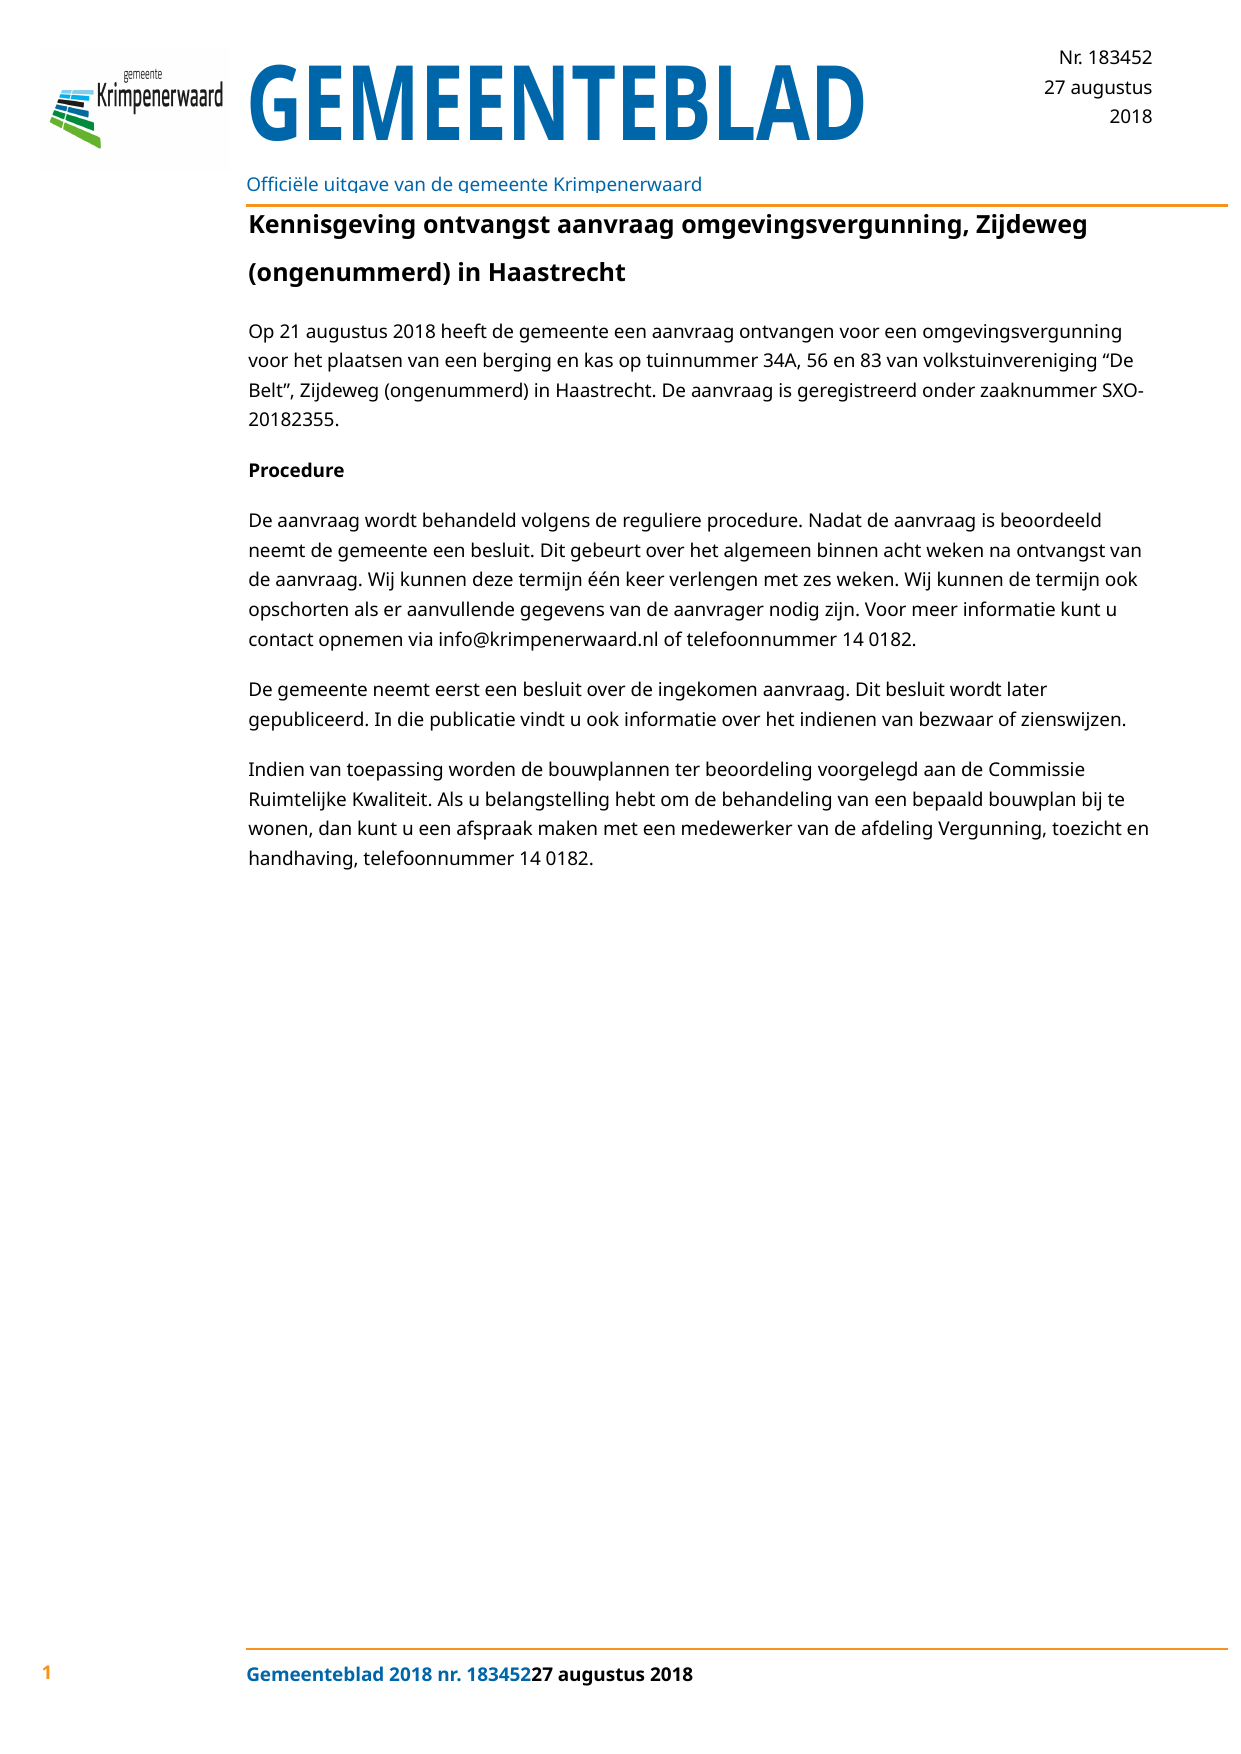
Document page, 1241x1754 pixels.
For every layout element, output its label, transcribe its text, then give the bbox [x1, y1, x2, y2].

text Indien van toepassing worden de bouwplannen ter beoordeling voorgelegd aan de Commissie Ruimtelijke Kwaliteit. Als u belangstelling hebt om de behandeling van een bepaald bouwplan bij te wonen, dan kunt u een afspraak maken met een medewerker van de afdeling Vergunning, toezicht en handhaving, telefoonnummer 14 0182. [248, 756, 1152, 871]
text De aanvraag wordt behandeld volgens de reguliere procedure. Nadat de aanvraag is beoordeeld neemt de gemeente een besluit. Dit gebeurt over het algemeen binnen acht weken na ontvangst van de aanvraag. Wij kunnen deze termijn één keer verlengen met zes weken. Wij kunnen de termijn ook opschorten als er aanvullende gegevens van de aanvrager nodig zijn. Voor meer informatie kunt u contact opnemen via info@krimpenerwaard.nl of telefoonnummer 14 0182. [248, 507, 1152, 652]
text Kennisgeving ontvangst aanvraag omgevingsvergunning, Zijdeweg (ongenummerd) in Haastrecht [248, 207, 1152, 288]
text Op 21 augustus 2018 heeft de gemeente een aanvraag ontvangen voor een omgevingsvergunning voor het plaatsen van een berging en kas op tuinnummer 34A, 56 en 83 van volkstuinvereniging “De Belt”, Zijdeweg (ongenummerd) in Haastrecht. De aanvraag is geregistreerd onder zaaknummer SXO-20182355. [248, 318, 1152, 432]
picture [41, 47, 231, 172]
text Procedure [248, 457, 1152, 483]
text De gemeente neemt eerst een besluit over de ingekomen aanvraag. Dit besluit wordt later gepubliceerd. In die publicatie vindt u ook informatie over het indienen van bezwaar of zienswijzen. [248, 676, 1152, 732]
